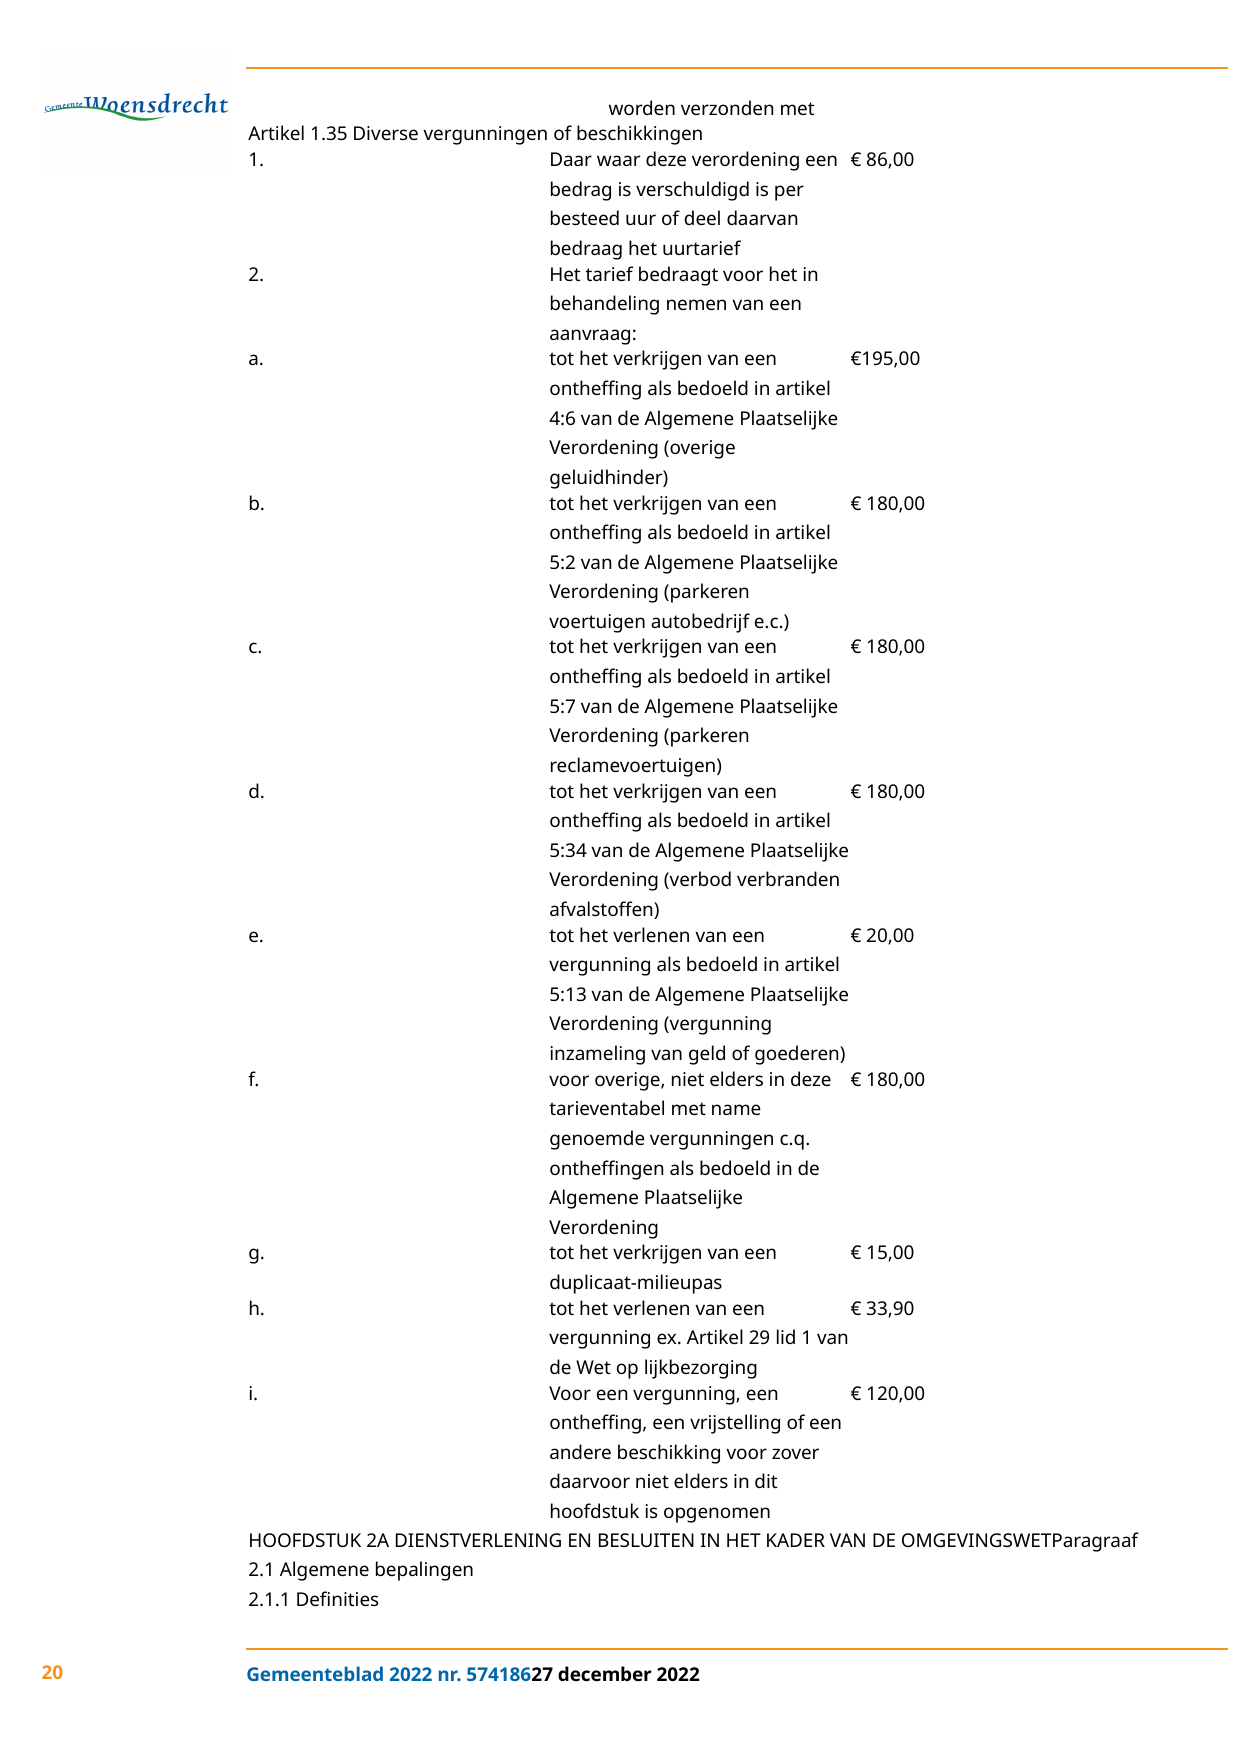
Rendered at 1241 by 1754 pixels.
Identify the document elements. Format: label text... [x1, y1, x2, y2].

table_cell g. [248, 1240, 549, 1295]
table_cell € 15,00 [850, 1240, 1152, 1295]
table_cell tot het verkrijgen van een ontheffing als bedoeld in artikel 5:34 van de Algemene Plaatselijke Verordening (verbod verbranden afvalstoffen) [549, 778, 850, 922]
table_cell € 20,00 [850, 922, 1152, 1066]
table_cell h. [248, 1295, 549, 1380]
table_cell tot het verkrijgen van een ontheffing als bedoeld in artikel 5:7 van de Algemene Plaatselijke Verordening (parkeren reclamevoertuigen) [549, 634, 850, 778]
table_cell Voor een vergunning, een ontheffing, een vrijstelling of een andere beschikking voor zover daarvoor niet elders in dit hoofdstuk is opgenomen [549, 1380, 850, 1524]
table_cell Het tarief bedraagt voor het in behandeling nemen van een aanvraag: [549, 261, 850, 346]
table_cell voor overige, niet elders in deze tarieventabel met name genoemde vergunningen c.q. ontheffingen als bedoeld in de Algemene Plaatselijke Verordening [549, 1066, 850, 1239]
table_cell d. [248, 778, 549, 922]
table_cell € 120,00 [850, 1380, 1152, 1524]
table_cell [850, 95, 1152, 121]
table_cell f. [248, 1066, 549, 1239]
table_cell € 180,00 [850, 778, 1152, 922]
table_cell tot het verlenen van een vergunning als bedoeld in artikel 5:13 van de Algemene Plaatselijke Verordening (vergunning inzameling van geld of goederen) [549, 922, 850, 1066]
table_cell tot het verkrijgen van een duplicaat-milieupas [549, 1240, 850, 1295]
table_cell Artikel 1.35 Diverse vergunningen of beschikkingen [248, 121, 850, 146]
table_cell tot het verlenen van een vergunning ex. Artikel 29 lid 1 van de Wet op lijkbezorging [549, 1295, 850, 1380]
table_cell tot het verkrijgen van een ontheffing als bedoeld in artikel 5:2 van de Algemene Plaatselijke Verordening (parkeren voertuigen autobedrijf e.c.) [549, 490, 850, 634]
table_cell a. [248, 346, 549, 490]
table_cell 1. [248, 146, 549, 261]
table_cell €195,00 [850, 346, 1152, 490]
table_cell € 86,00 [850, 146, 1152, 261]
table_cell c. [248, 634, 549, 778]
table_cell € 180,00 [850, 634, 1152, 778]
table_cell € 180,00 [850, 1066, 1152, 1239]
table_header 2.1.1 Definities [248, 1586, 1152, 1612]
table_cell 2. [248, 261, 549, 346]
table_cell e. [248, 922, 549, 1066]
table_cell b. [248, 490, 549, 634]
table_cell Daar waar deze verordening een bedrag is verschuldigd is per besteed uur of deel daarvan bedraag het uurtarief [549, 146, 850, 261]
table_cell worden verzonden met [549, 95, 850, 121]
picture [41, 47, 231, 172]
table_cell [850, 261, 1152, 346]
text HOOFDSTUK 2A DIENSTVERLENING EN BESLUITEN IN HET KADER VAN DE OMGEVINGSWETParagraaf 2.1 Algemene bepalingen [248, 1527, 1152, 1582]
table_cell tot het verkrijgen van een ontheffing als bedoeld in artikel 4:6 van de Algemene Plaatselijke Verordening (overige geluidhinder) [549, 346, 850, 490]
table_cell € 180,00 [850, 490, 1152, 634]
table_cell i. [248, 1380, 549, 1524]
table_cell [248, 95, 549, 121]
table_cell € 33,90 [850, 1295, 1152, 1380]
table_cell [850, 121, 1152, 146]
